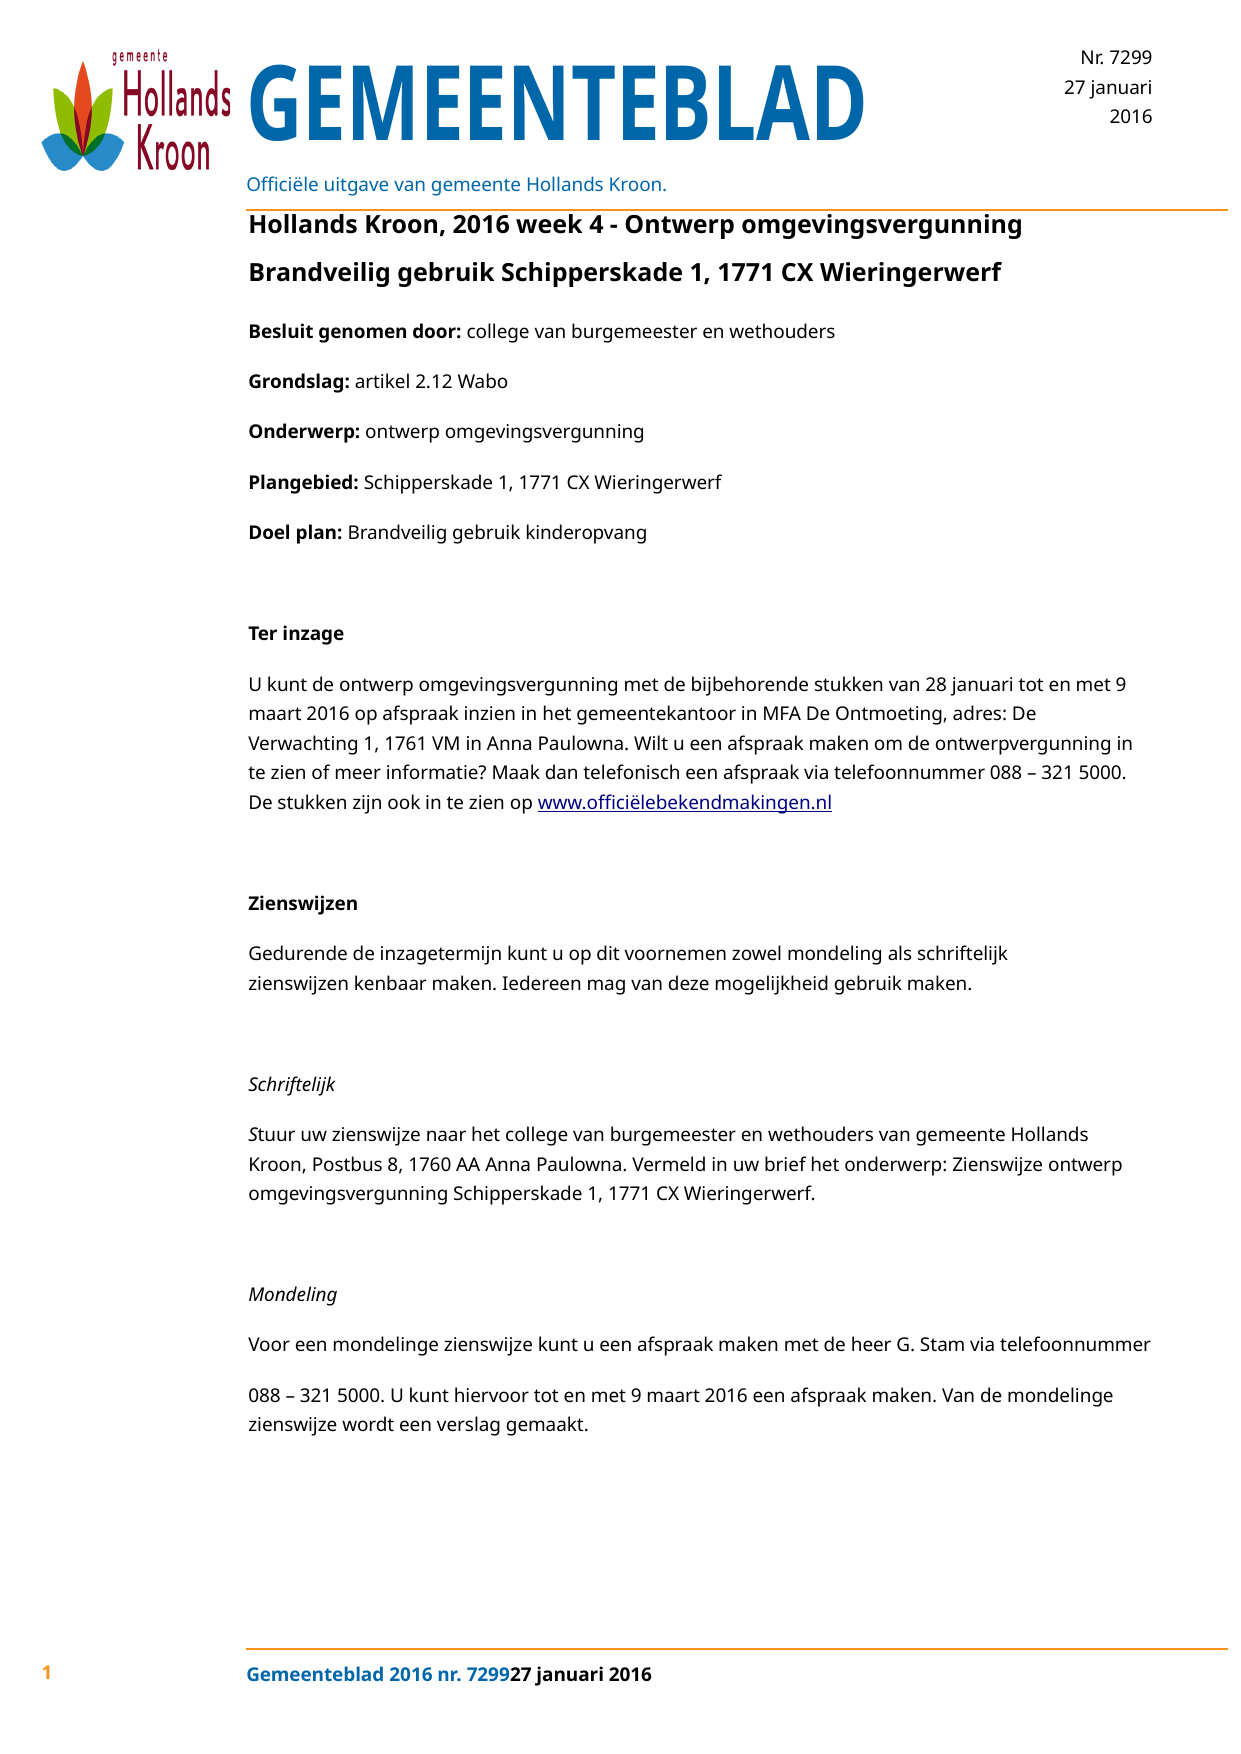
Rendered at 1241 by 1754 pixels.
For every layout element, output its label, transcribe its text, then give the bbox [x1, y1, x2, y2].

text Hollands Kroon, 2016 week 4 - Ontwerp omgevingsvergunning Brandveilig gebruik Schipperskade 1, 1771 CX Wieringerwerf [248, 211, 1152, 288]
text Mondeling [248, 1281, 1152, 1307]
text Grondslag: artikel 2.12 Wabo [248, 368, 1152, 394]
text 088 – 321 5000. U kunt hiervoor tot en met 9 maart 2016 een afspraak maken. Van de mondelinge zienswijze wordt een verslag gemaakt. [248, 1382, 1152, 1437]
text Plangebied: Schipperskade 1, 1771 CX Wieringerwerf [248, 469, 1152, 495]
text Besluit genomen door: college van burgemeester en wethouders [248, 318, 1152, 344]
text Zienswijzen [248, 890, 1152, 916]
text Gedurende de inzagetermijn kunt u op dit voornemen zowel mondeling als schriftelijk zienswijzen kenbaar maken. Iedereen mag van deze mogelijkheid gebruik maken. [248, 940, 1152, 996]
text U kunt de ontwerp omgevingsvergunning met de bijbehorende stukken van 28 januari tot en met 9 maart 2016 op afspraak inzien in het gemeentekantoor in MFA De Ontmoeting, adres: De Verwachting 1, 1761 VM in Anna Paulowna. Wilt u een afspraak maken om de ontwerpvergunning in te zien of meer informatie? Maak dan telefonisch een afspraak via telefoonnummer 088 – 321 5000. De stukken zijn ook in te zien op www.officiëlebekendmakingen.nl [248, 671, 1152, 815]
text Voor een mondelinge zienswijze kunt u een afspraak maken met de heer G. Stam via telefoonnummer [248, 1332, 1152, 1357]
text Doel plan: Brandveilig gebruik kinderopvang [248, 519, 1152, 545]
text Ter inzage [248, 620, 1152, 646]
text Stuur uw zienswijze naar het college van burgemeester en wethouders van gemeente Hollands Kroon, Postbus 8, 1760 AA Anna Paulowna. Vermeld in uw brief het onderwerp: Zienswijze ontwerp omgevingsvergunning Schipperskade 1, 1771 CX Wieringerwerf. [248, 1121, 1152, 1206]
text Schriftelijk [248, 1071, 1152, 1097]
picture [41, 47, 231, 172]
text Onderwerp: ontwerp omgevingsvergunning [248, 419, 1152, 444]
